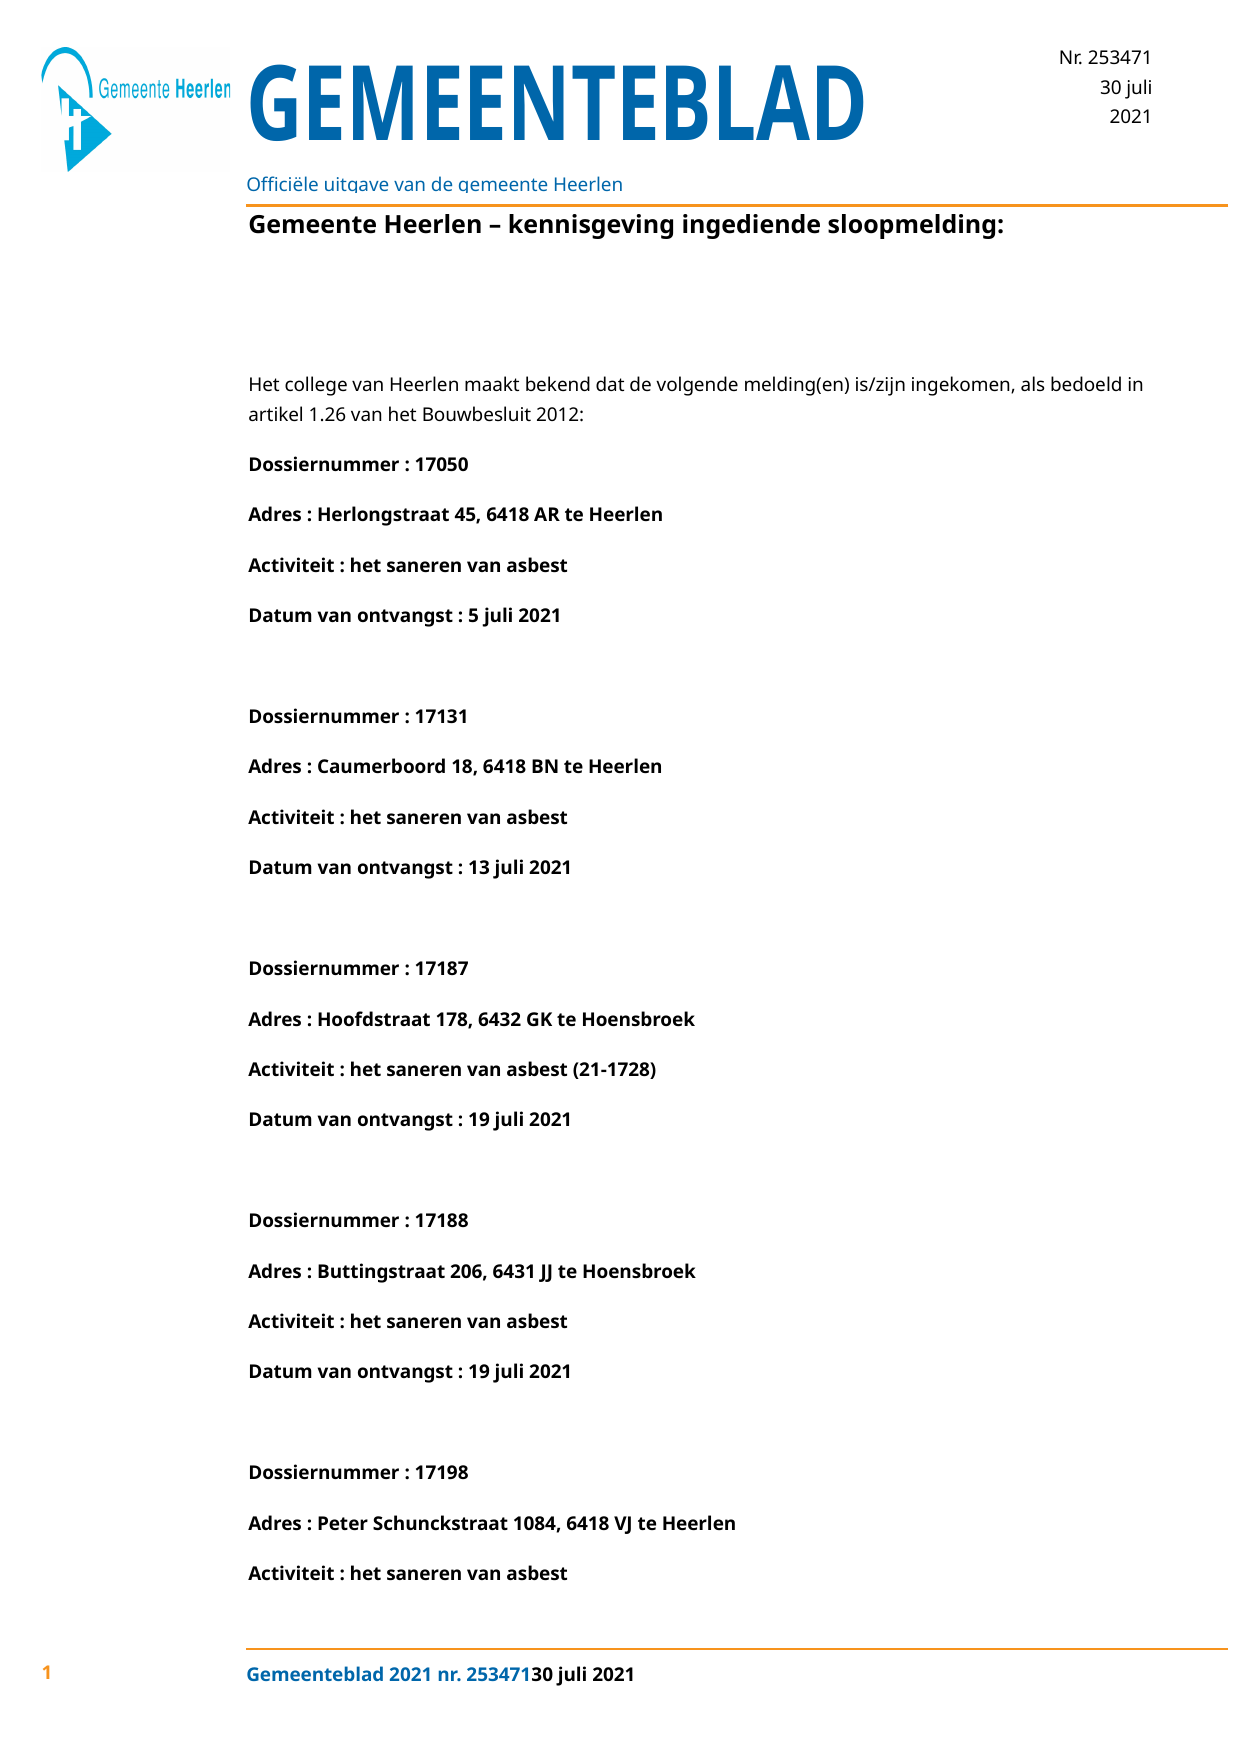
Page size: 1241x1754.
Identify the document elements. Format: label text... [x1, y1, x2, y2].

text Dossiernummer : 17131 [248, 703, 1152, 729]
text Adres : Hoofdstraat 178, 6432 GK te Hoensbroek [248, 1006, 1152, 1031]
text Gemeente Heerlen – kennisgeving ingediende sloopmelding: [248, 207, 1152, 241]
text Adres : Herlongstraat 45, 6418 AR te Heerlen [248, 502, 1152, 527]
text Dossiernummer : 17188 [248, 1207, 1152, 1233]
text Activiteit : het saneren van asbest (21-1728) [248, 1056, 1152, 1082]
text Datum van ontvangst : 5 juli 2021 [248, 602, 1152, 628]
text Activiteit : het saneren van asbest [248, 1308, 1152, 1334]
text Activiteit : het saneren van asbest [248, 552, 1152, 578]
text Datum van ontvangst : 19 juli 2021 [248, 1359, 1152, 1384]
text Dossiernummer : 17050 [248, 451, 1152, 477]
picture [41, 47, 231, 172]
text Adres : Buttingstraat 206, 6431 JJ te Hoensbroek [248, 1258, 1152, 1283]
text Datum van ontvangst : 13 juli 2021 [248, 854, 1152, 880]
text Datum van ontvangst : 19 juli 2021 [248, 1107, 1152, 1132]
text Dossiernummer : 17198 [248, 1459, 1152, 1485]
picture [41, 47, 59, 70]
text Activiteit : het saneren van asbest [248, 804, 1152, 830]
text Dossiernummer : 17187 [248, 955, 1152, 981]
text Het college van Heerlen maakt bekend dat de volgende melding(en) is/zijn ingekomen, als bedoeld in artikel 1.26 van het Bouwbesluit 2012: [248, 371, 1152, 426]
text Adres : Peter Schunckstraat 1084, 6418 VJ te Heerlen [248, 1510, 1152, 1536]
text Adres : Caumerboord 18, 6418 BN te Heerlen [248, 754, 1152, 779]
text Activiteit : het saneren van asbest [248, 1560, 1152, 1586]
